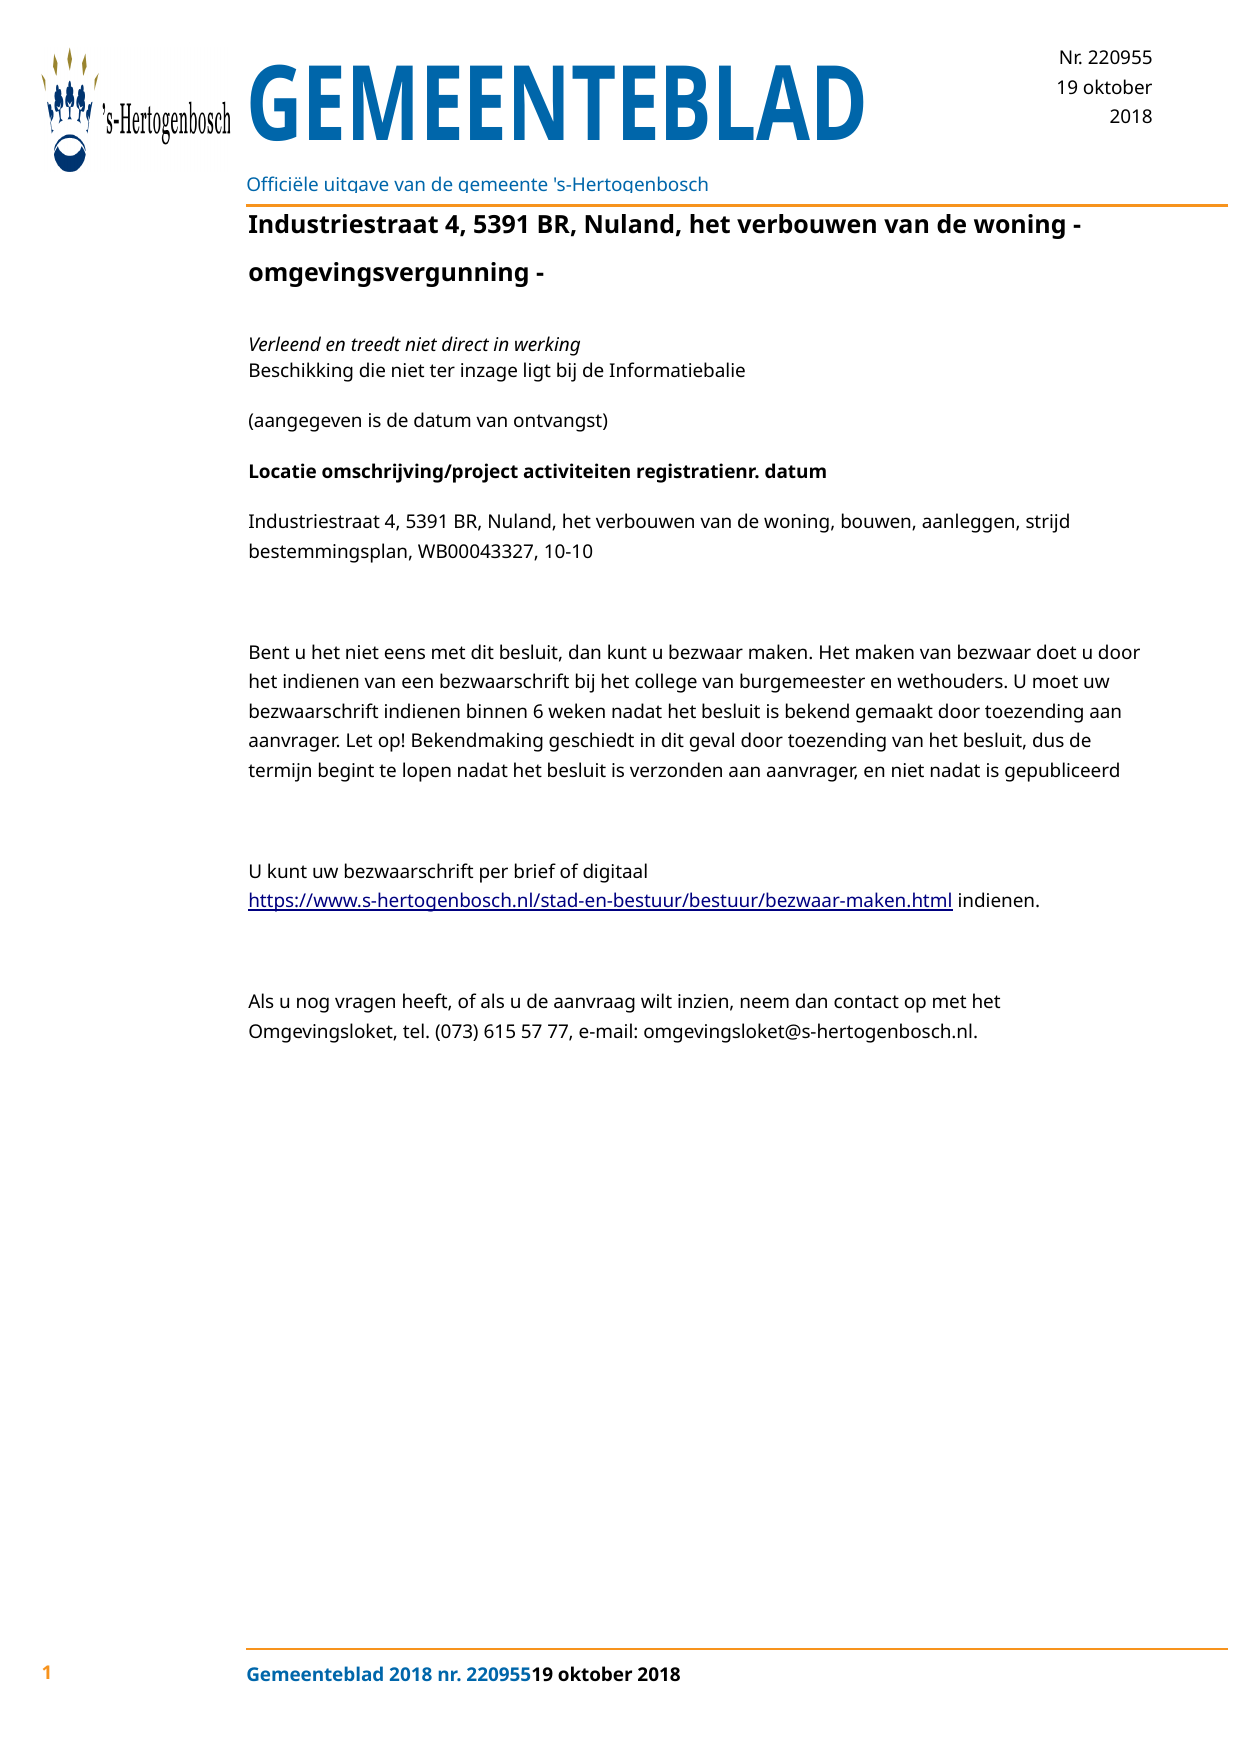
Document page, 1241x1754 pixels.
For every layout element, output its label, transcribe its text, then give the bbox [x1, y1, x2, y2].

text Industriestraat 4, 5391 BR, Nuland, het verbouwen van de woning - omgevingsvergunning - [248, 207, 1152, 288]
text (aangegeven is de datum van ontvangst) [248, 408, 1152, 433]
text Bent u het niet eens met dit besluit, dan kunt u bezwaar maken. Het maken van bezwaar doet u door het indienen van een bezwaarschrift bij het college van burgemeester en wethouders. U moet uw bezwaarschrift indienen binnen 6 weken nadat het besluit is bekend gemaakt door toezending aan aanvrager. Let op! Bekendmaking geschiedt in dit geval door toezending van het besluit, dus de termijn begint te lopen nadat het besluit is verzonden aan aanvrager, en niet nadat is gepubliceerd [248, 639, 1152, 783]
picture [41, 47, 231, 172]
text Locatie omschrijving/project activiteiten registratienr. datum [248, 458, 1152, 484]
text Als u nog vragen heeft, of als u de aanvraag wilt inzien, neem dan contact op met het Omgevingsloket, tel. (073) 615 57 77, e-mail: omgevingsloket@s-hertogenbosch.nl. [248, 988, 1152, 1044]
text U kunt uw bezwaarschrift per brief of digitaal https://www.s-hertogenbosch.nl/stad-en-bestuur/bestuur/bezwaar-maken.html indienen. [248, 858, 1152, 913]
text Industriestraat 4, 5391 BR, Nuland, het verbouwen van de woning, bouwen, aanleggen, strijd bestemmingsplan, WB00043327, 10-10 [248, 508, 1152, 564]
text Beschikking die niet ter inzage ligt bij de Informatiebalie [248, 357, 1152, 383]
text Verleend en treedt niet direct in werking [248, 331, 1152, 357]
